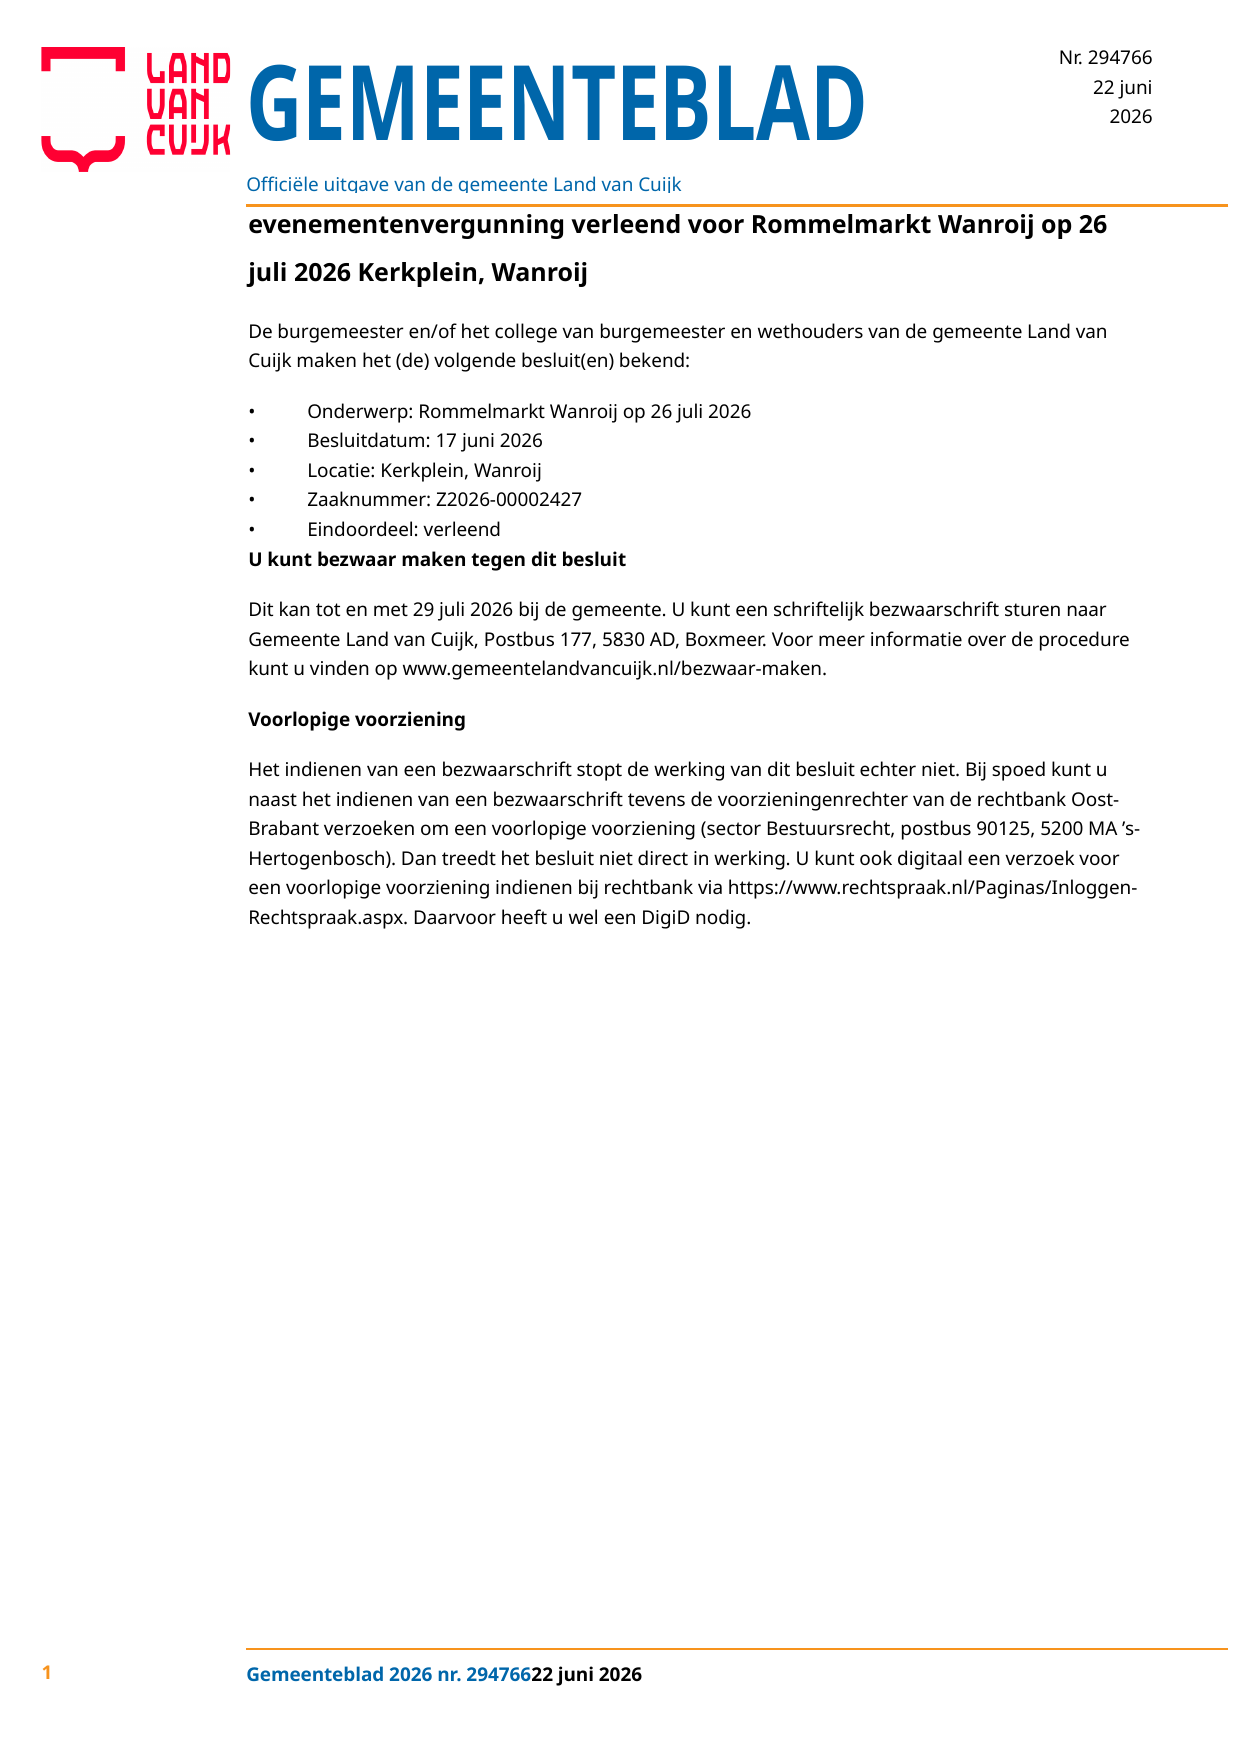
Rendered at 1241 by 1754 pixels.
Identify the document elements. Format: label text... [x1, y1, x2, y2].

list Zaaknummer: Z2026-00002427 [248, 487, 1152, 512]
text De burgemeester en/of het college van burgemeester en wethouders van de gemeente Land van Cuijk maken het (de) volgende besluit(en) bekend: [248, 318, 1152, 373]
text Het indienen van een bezwaarschrift stopt de werking van dit besluit echter niet. Bij spoed kunt u naast het indienen van een bezwaarschrift tevens de voorzieningenrechter van de rechtbank Oost-Brabant verzoeken om een voorlopige voorziening (sector Bestuursrecht, postbus 90125, 5200 MA ’s-Hertogenbosch). Dan treedt het besluit niet direct in werking. U kunt ook digitaal een verzoek voor een voorlopige voorziening indienen bij rechtbank via https://www.rechtspraak.nl/Paginas/Inloggen-Rechtspraak.aspx. Daarvoor heeft u wel een DigiD nodig. [248, 756, 1152, 930]
list Locatie: Kerkplein, Wanroij [248, 457, 1152, 483]
picture [41, 47, 231, 172]
text Dit kan tot en met 29 juli 2026 bij de gemeente. U kunt een schriftelijk bezwaarschrift sturen naar Gemeente Land van Cuijk, Postbus 177, 5830 AD, Boxmeer. Voor meer informatie over de procedure kunt u vinden op www.gemeentelandvancuijk.nl/bezwaar-maken. [248, 596, 1152, 681]
text evenementenvergunning verleend voor Rommelmarkt Wanroij op 26 juli 2026 Kerkplein, Wanroij [248, 207, 1152, 288]
list Onderwerp: Rommelmarkt Wanroij op 26 juli 2026 [248, 398, 1152, 424]
list Besluitdatum: 17 juni 2026 [248, 427, 1152, 453]
text U kunt bezwaar maken tegen dit besluit [248, 546, 1152, 572]
text Voorlopige voorziening [248, 706, 1152, 732]
list Eindoordeel: verleend [248, 516, 1152, 542]
